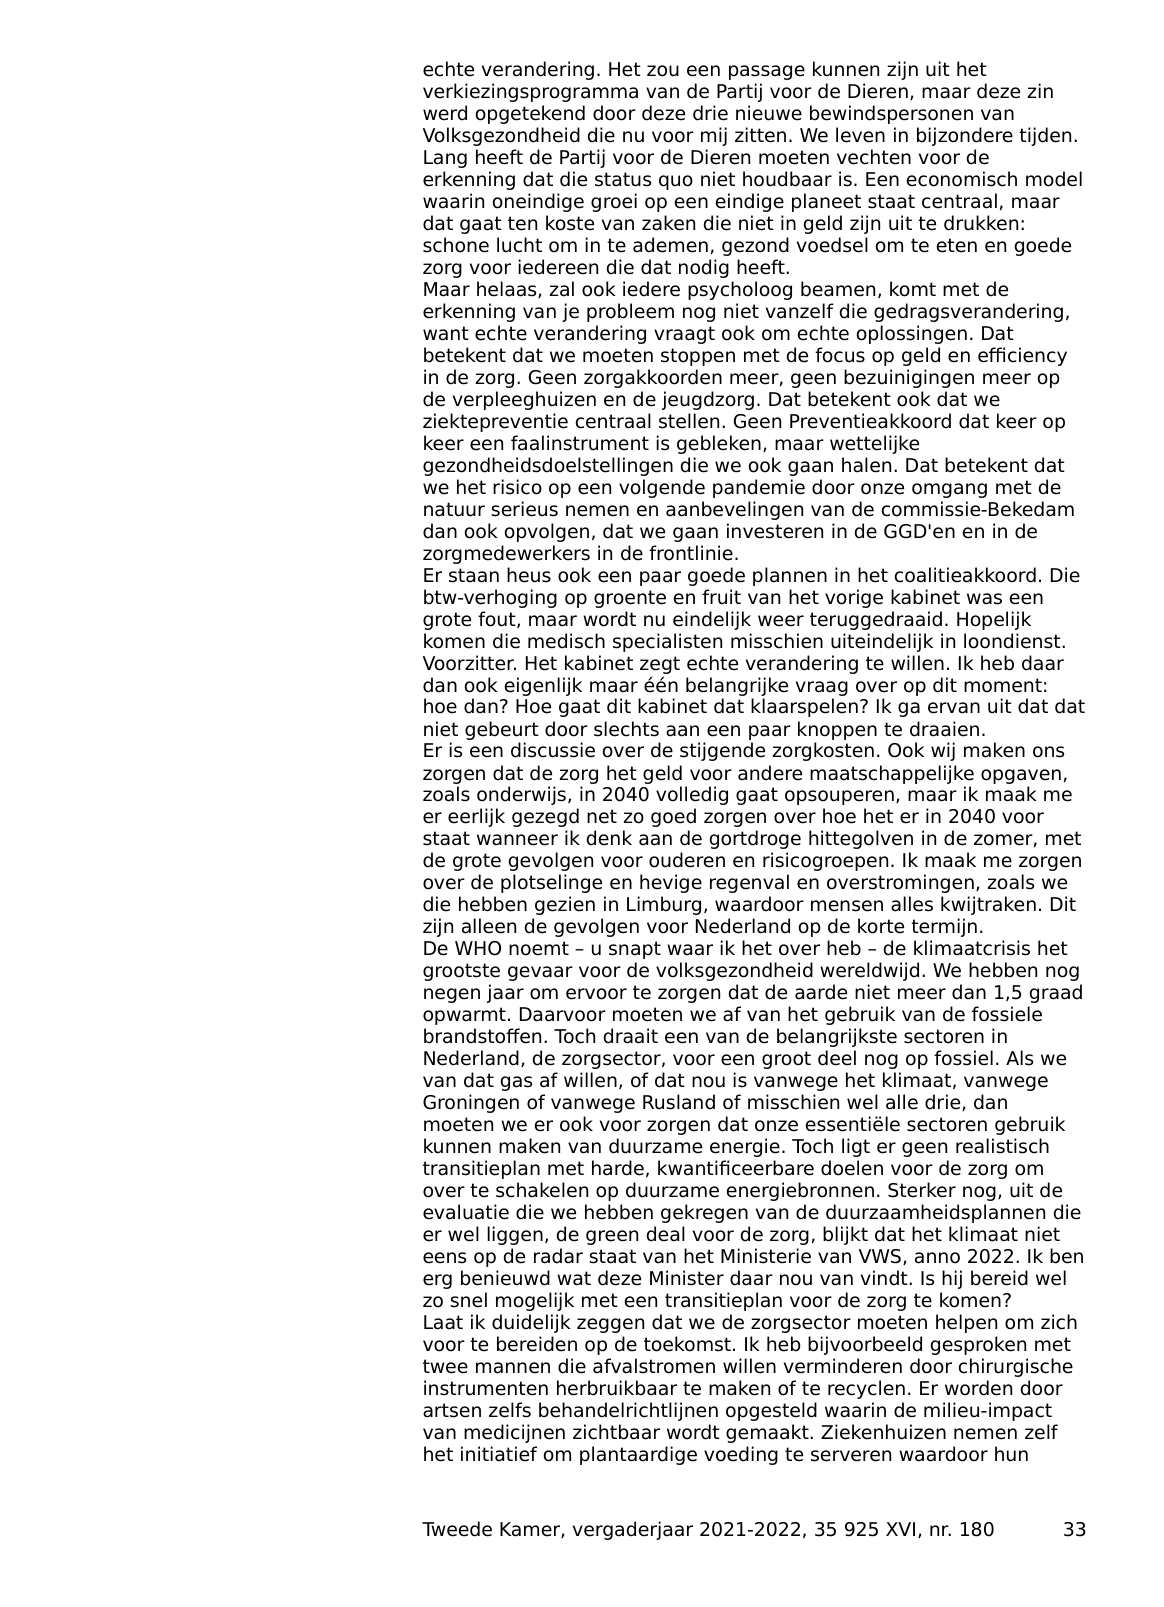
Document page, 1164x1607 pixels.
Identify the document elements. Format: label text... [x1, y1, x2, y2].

text echte verandering. Het zou een passage kunnen zijn uit het verkiezingsprogramma van de Partij voor de Dieren, maar deze zin werd opgetekend door deze drie nieuwe bewindspersonen van Volksgezondheid die nu voor mij zitten. We leven in bijzondere tijden. Lang heeft de Partij voor de Dieren moeten vechten voor de erkenning dat die status quo niet houdbaar is. Een economisch model waarin oneindige groei op een eindige planeet staat centraal, maar dat gaat ten koste van zaken die niet in geld zijn uit te drukken: schone lucht om in te ademen, gezond voedsel om te eten en goede zorg voor iedereen die dat nodig heeft. [422, 59, 1087, 279]
text Maar helaas, zal ook iedere psycholoog beamen, komt met de erkenning van je probleem nog niet vanzelf die gedragsverandering, want echte verandering vraagt ook om echte oplossingen. Dat betekent dat we moeten stoppen met de focus op geld en efficiency in de zorg. Geen zorgakkoorden meer, geen bezuinigingen meer op de verpleeghuizen en de jeugdzorg. Dat betekent ook dat we ziektepreventie centraal stellen. Geen Preventieakkoord dat keer op keer een faalinstrument is gebleken, maar wettelijke gezondheidsdoelstellingen die we ook gaan halen. Dat betekent dat we het risico op een volgende pandemie door onze omgang met de natuur serieus nemen en aanbevelingen van de commissie-Bekedam dan ook opvolgen, dat we gaan investeren in de GGD'en en in de zorgmedewerkers in de frontlinie. [422, 279, 1087, 564]
text Laat ik duidelijk zeggen dat we de zorgsector moeten helpen om zich voor te bereiden op de toekomst. Ik heb bijvoorbeeld gesproken met twee mannen die afvalstromen willen verminderen door chirurgische instrumenten herbruikbaar te maken of te recyclen. Er worden door artsen zelfs behandelrichtlijnen opgesteld waarin de milieu-impact van medicijnen zichtbaar wordt gemaakt. Ziekenhuizen nemen zelf het initiatief om plantaardige voeding te serveren waardoor hun [422, 1312, 1087, 1466]
text De WHO noemt – u snapt waar ik het over heb – de klimaatcrisis het grootste gevaar voor de volksgezondheid wereldwijd. We hebben nog negen jaar om ervoor te zorgen dat de aarde niet meer dan 1,5 graad opwarmt. Daarvoor moeten we af van het gebruik van de fossiele brandstoffen. Toch draait een van de belangrijkste sectoren in Nederland, de zorgsector, voor een groot deel nog op fossiel. Als we van dat gas af willen, of dat nou is vanwege het klimaat, vanwege Groningen of vanwege Rusland of misschien wel alle drie, dan moeten we er ook voor zorgen dat onze essentiële sectoren gebruik kunnen maken van duurzame energie. Toch ligt er geen realistisch transitieplan met harde, kwantificeerbare doelen voor de zorg om over te schakelen op duurzame energiebronnen. Sterker nog, uit de evaluatie die we hebben gekregen van de duurzaamheidsplannen die er wel liggen, de green deal voor de zorg, blijkt dat het klimaat niet eens op de radar staat van het Ministerie van VWS, anno 2022. Ik ben erg benieuwd wat deze Minister daar nou van vindt. Is hij bereid wel zo snel mogelijk met een transitieplan voor de zorg te komen? [422, 938, 1087, 1312]
text Er staan heus ook een paar goede plannen in het coalitieakkoord. Die btw-verhoging op groente en fruit van het vorige kabinet was een grote fout, maar wordt nu eindelijk weer teruggedraaid. Hopelijk komen die medisch specialisten misschien uiteindelijk in loondienst. [422, 564, 1087, 652]
text Voorzitter. Het kabinet zegt echte verandering te willen. Ik heb daar dan ook eigenlijk maar één belangrijke vraag over op dit moment: hoe dan? Hoe gaat dit kabinet dat klaarspelen? Ik ga ervan uit dat dat niet gebeurt door slechts aan een paar knoppen te draaien. [422, 652, 1087, 740]
text Er is een discussie over de stijgende zorgkosten. Ook wij maken ons zorgen dat de zorg het geld voor andere maatschappelijke opgaven, zoals onderwijs, in 2040 volledig gaat opsouperen, maar ik maak me er eerlijk gezegd net zo goed zorgen over hoe het er in 2040 voor staat wanneer ik denk aan de gortdroge hittegolven in de zomer, met de grote gevolgen voor ouderen en risicogroepen. Ik maak me zorgen over de plotselinge en hevige regenval en overstromingen, zoals we die hebben gezien in Limburg, waardoor mensen alles kwijtraken. Dit zijn alleen de gevolgen voor Nederland op de korte termijn. [422, 740, 1087, 938]
